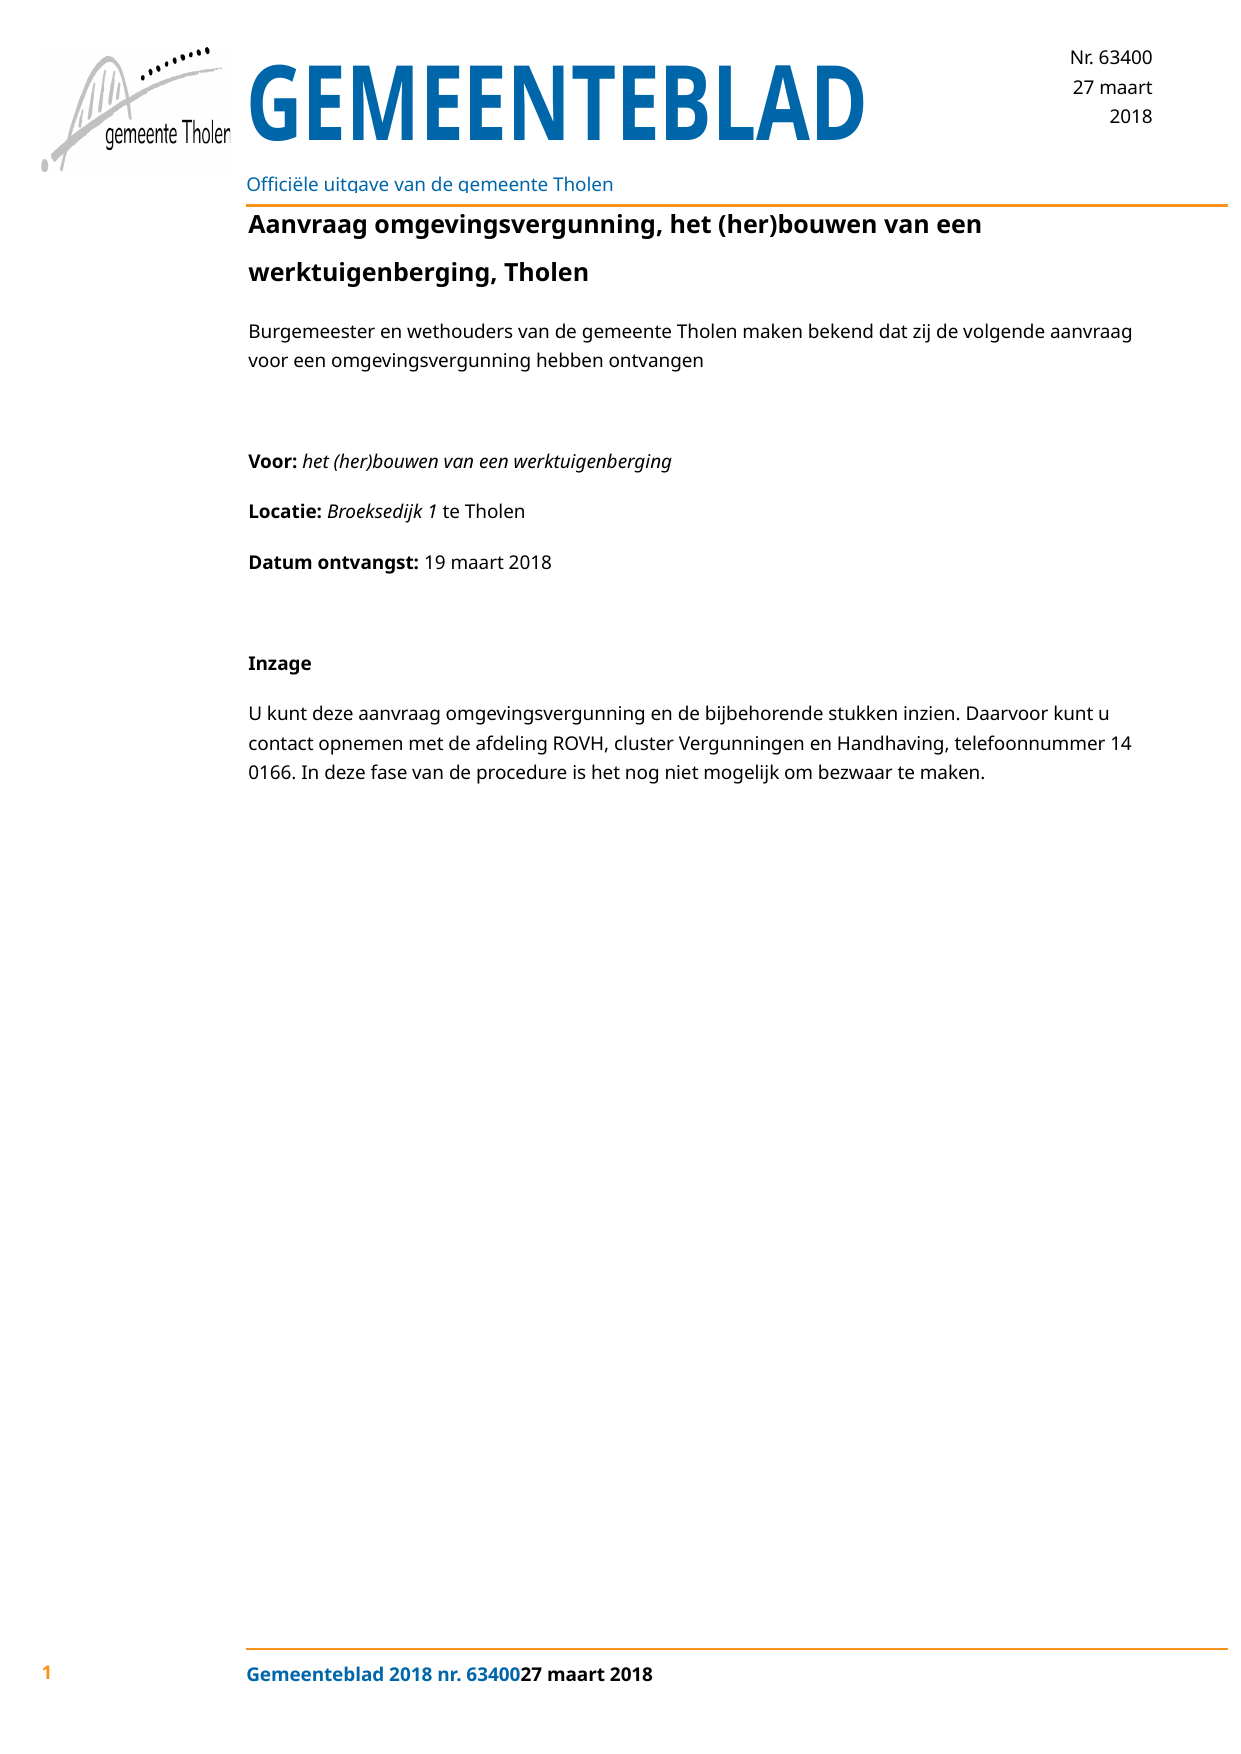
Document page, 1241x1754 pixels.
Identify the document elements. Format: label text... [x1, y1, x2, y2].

text Burgemeester en wethouders van de gemeente Tholen maken bekend dat zij de volgende aanvraag voor een omgevingsvergunning hebben ontvangen [248, 318, 1152, 373]
text Voor: het (her)bouwen van een werktuigenberging [248, 448, 1152, 474]
text Inzage [248, 650, 1152, 676]
text U kunt deze aanvraag omgevingsvergunning en de bijbehorende stukken inzien. Daarvoor kunt u contact opnemen met de afdeling ROVH, cluster Vergunningen en Handhaving, telefoonnummer 14 0166. In deze fase van de procedure is het nog niet mogelijk om bezwaar te maken. [248, 700, 1152, 785]
picture [41, 47, 231, 172]
text Datum ontvangst: 19 maart 2018 [248, 549, 1152, 575]
text Locatie: Broeksedijk 1 te Tholen [248, 499, 1152, 524]
text Aanvraag omgevingsvergunning, het (her)bouwen van een werktuigenberging, Tholen [248, 207, 1152, 288]
